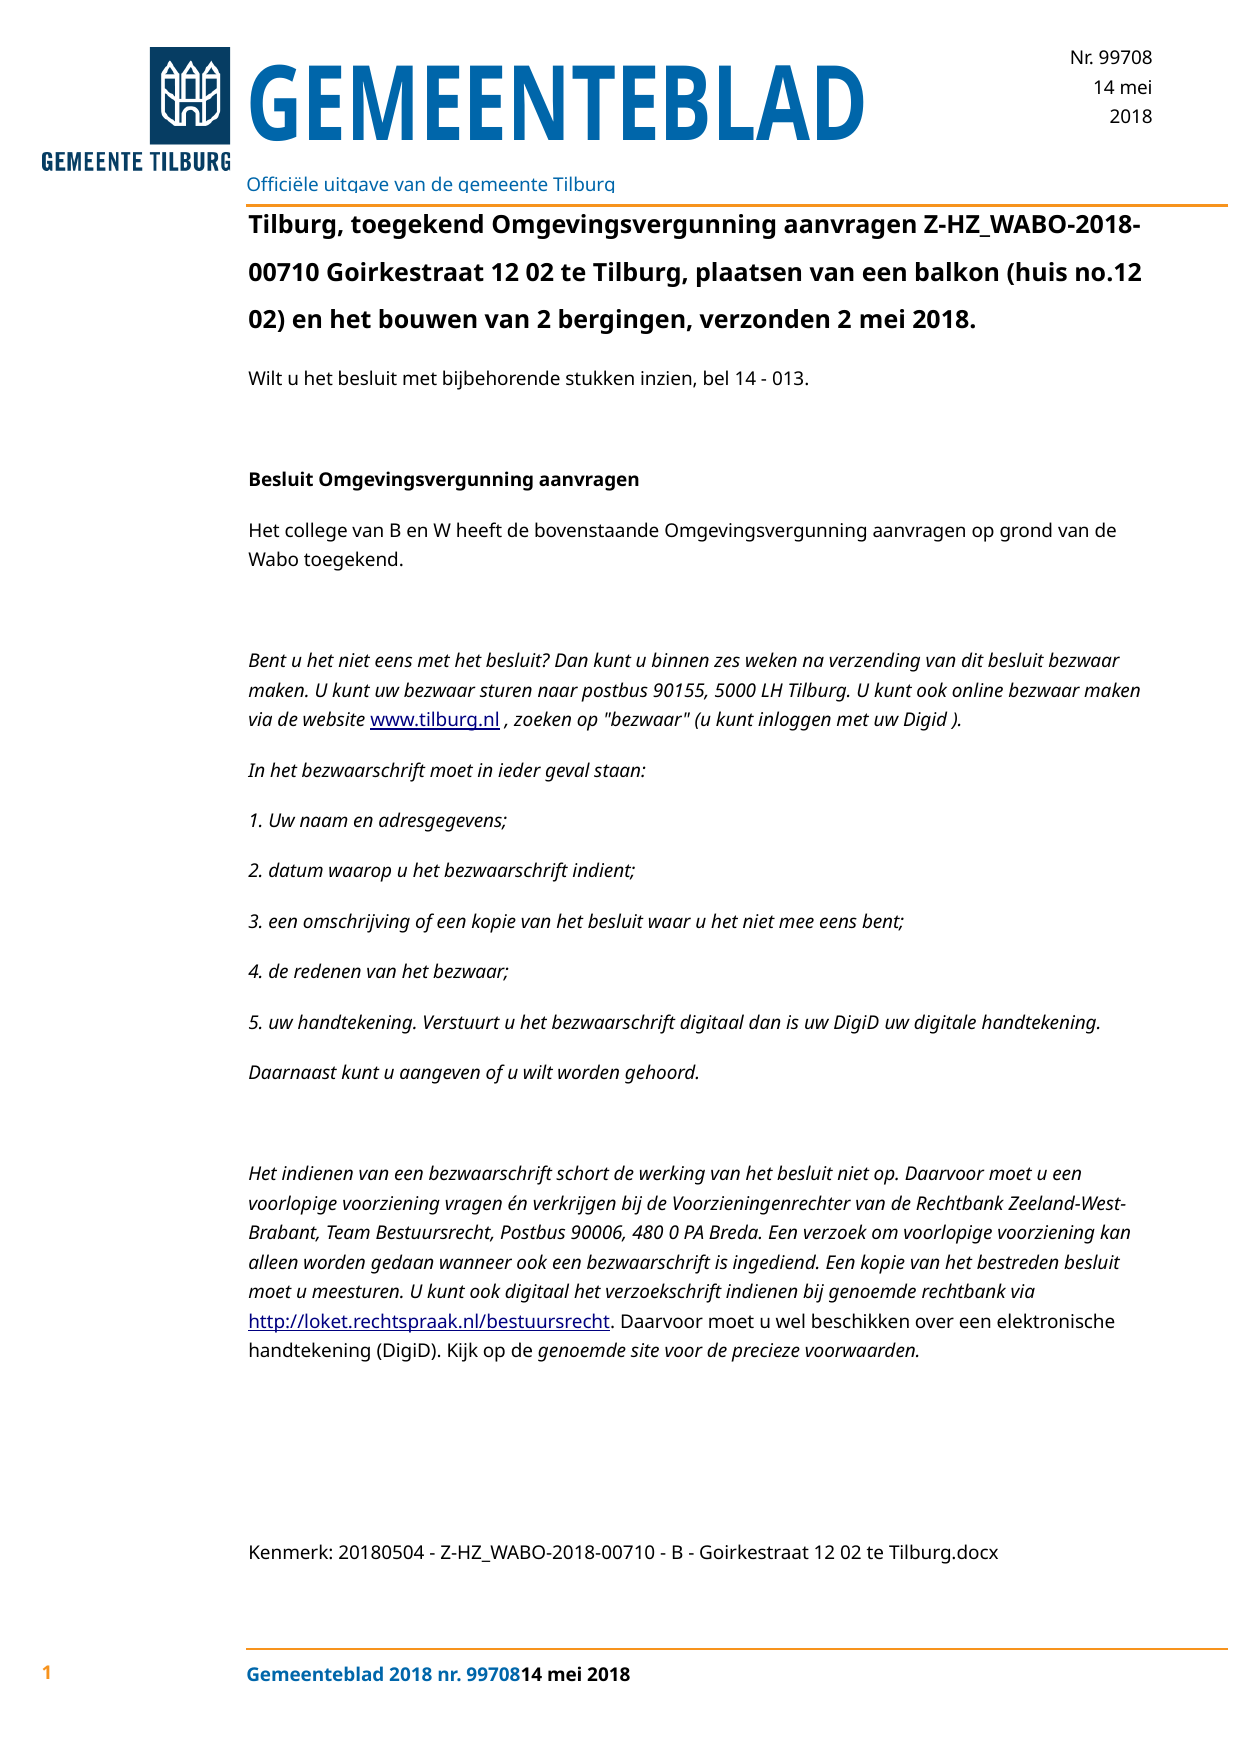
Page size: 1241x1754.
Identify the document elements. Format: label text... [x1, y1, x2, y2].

text 4. de redenen van het bezwaar; [248, 958, 1152, 984]
text Kenmerk: 20180504 - Z-HZ_WABO-2018-00710 - B - Goirkestraat 12 02 te Tilburg.docx [248, 1539, 1152, 1565]
text 2. datum waarop u het bezwaarschrift indient; [248, 858, 1152, 883]
text 5. uw handtekening. Verstuurt u het bezwaarschrift digitaal dan is uw DigiD uw digitale handtekening. [248, 1009, 1152, 1034]
text 1. Uw naam en adresgegevens; [248, 807, 1152, 833]
text 3. een omschrijving of een kopie van het besluit waar u het niet mee eens bent; [248, 908, 1152, 934]
text In het bezwaarschrift moet in ieder geval staan: [248, 757, 1152, 782]
picture [41, 47, 231, 172]
text Bent u het niet eens met het besluit? Dan kunt u binnen zes weken na verzending van dit besluit bezwaar maken. U kunt uw bezwaar sturen naar postbus 90155, 5000 LH Tilburg. U kunt ook online bezwaar maken via de website www.tilburg.nl , zoeken op "bezwaar" (u kunt inloggen met uw Digid ). [248, 647, 1152, 732]
text Daarnaast kunt u aangeven of u wilt worden gehoord. [248, 1059, 1152, 1085]
text Besluit Omgevingsvergunning aanvragen [248, 466, 1152, 492]
text Wilt u het besluit met bijbehorende stukken inzien, bel 14 - 013. [248, 366, 1152, 391]
text Tilburg, toegekend Omgevingsvergunning aanvragen Z-HZ_WABO-2018-00710 Goirkestraat 12 02 te Tilburg, plaatsen van een balkon (huis no.12 02) en het bouwen van 2 bergingen, verzonden 2 mei 2018. [248, 207, 1152, 336]
text Het indienen van een bezwaarschrift schort de werking van het besluit niet op. Daarvoor moet u een voorlopige voorziening vragen én verkrijgen bij de Voorzieningenrechter van de Rechtbank Zeeland-West-Brabant, Team Bestuursrecht, Postbus 90006, 480 0 PA Breda. Een verzoek om voorlopige voorziening kan alleen worden gedaan wanneer ook een bezwaarschrift is ingediend. Een kopie van het bestreden besluit moet u meesturen. U kunt ook digitaal het verzoekschrift indienen bij genoemde rechtbank via http://loket.rechtspraak.nl/bestuursrecht. Daarvoor moet u wel beschikken over een elektronische handtekening (DigiD). Kijk op de genoemde site voor de precieze voorwaarden. [248, 1160, 1152, 1363]
text Het college van B en W heeft de bovenstaande Omgevingsvergunning aanvragen op grond van de Wabo toegekend. [248, 517, 1152, 572]
